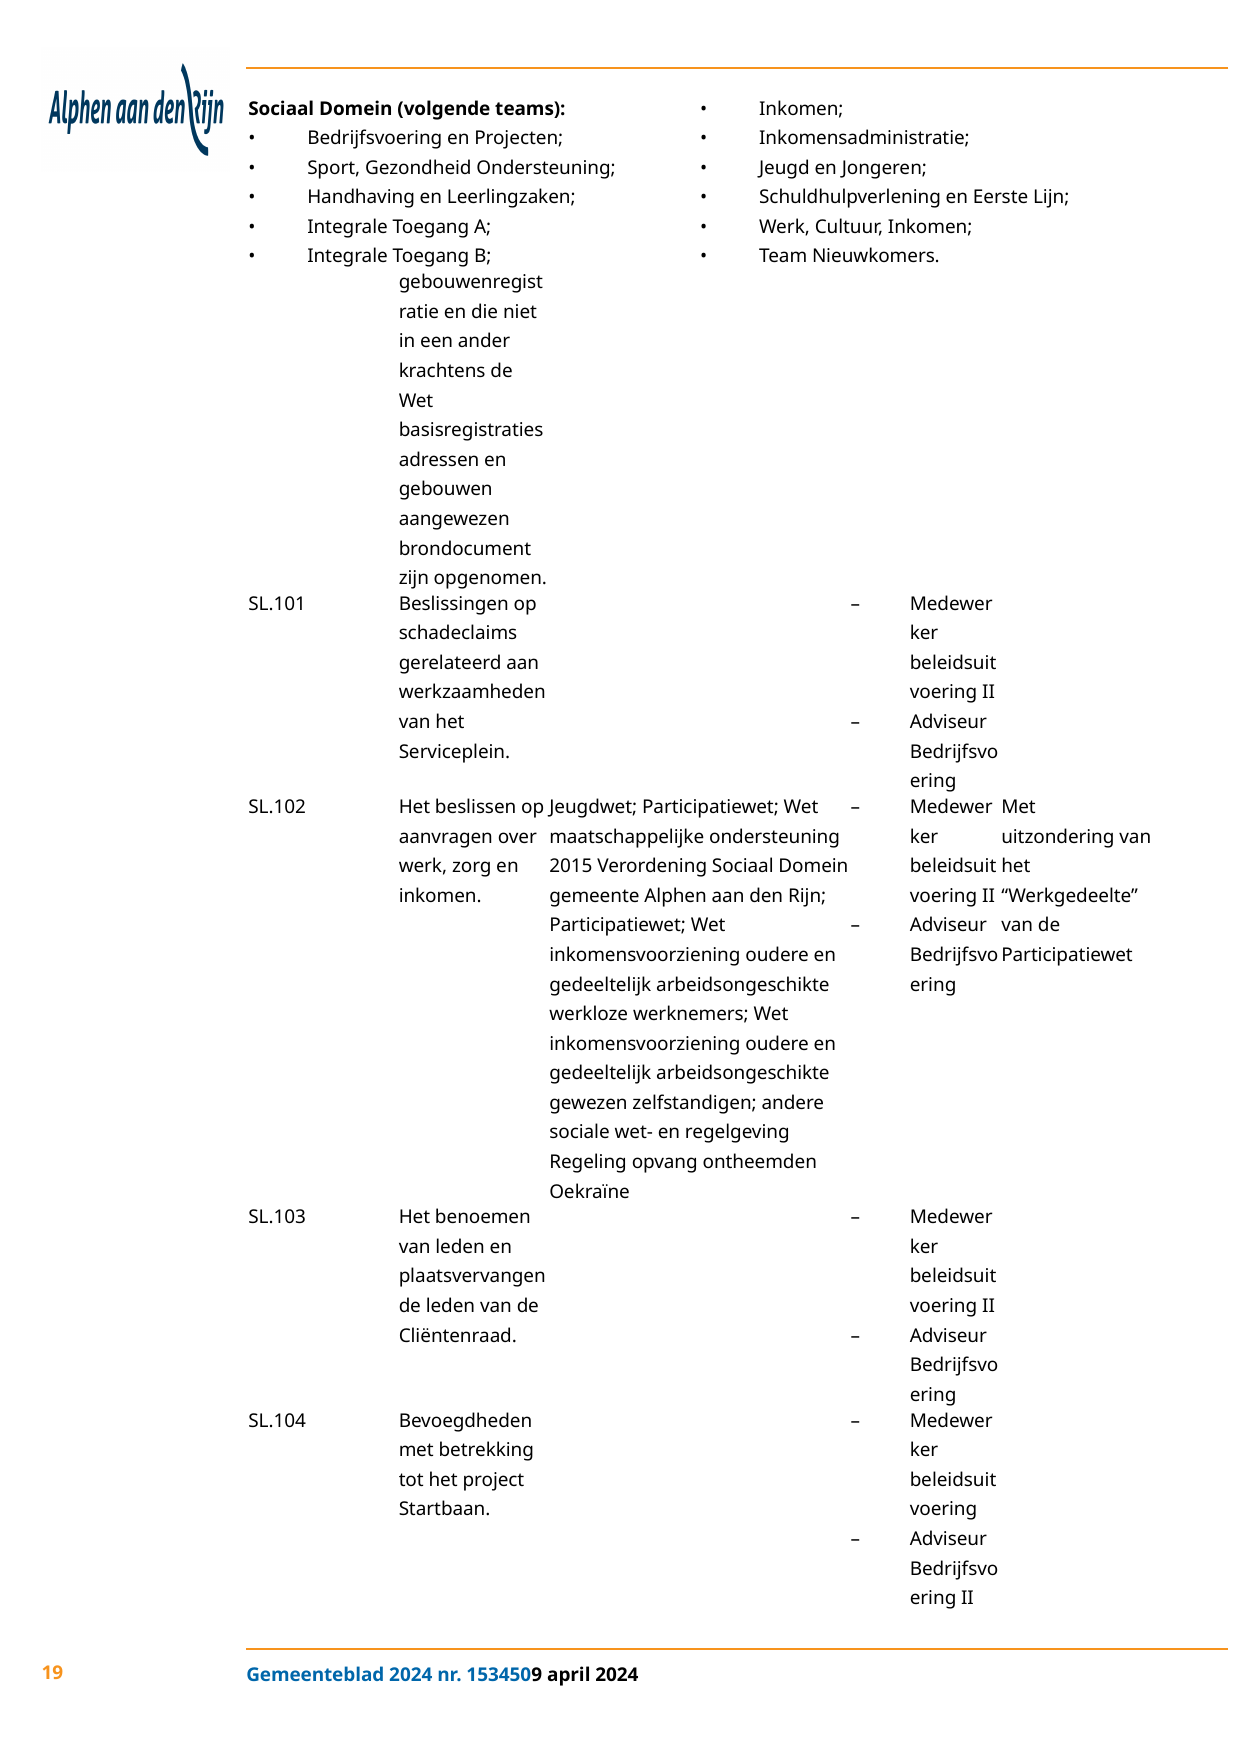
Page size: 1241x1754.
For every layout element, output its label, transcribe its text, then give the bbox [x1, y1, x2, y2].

table_cell Het beslissen op aanvragen over werk, zorg en inkomen. [399, 793, 549, 1203]
table_cell Bevoegdheden met betrekking tot het project Startbaan. [399, 1407, 549, 1610]
table_header Inkomen; Inkomensadministratie; Jeugd en Jongeren; Schuldhulpverlening en Eerste Lijn; Werk, Cultuur, Inkomen; Team Nieuwkomers. [700, 95, 1152, 268]
table_cell Beslissingen op schadeclaims gerelateerd aan werkzaamheden van het Serviceplein. [399, 590, 549, 793]
table_cell Jeugdwet; Participatiewet; Wet maatschappelijke ondersteuning 2015 Verordening Sociaal Domein gemeente Alphen aan den Rijn; Participatiewet; Wet inkomensvoorziening oudere en gedeeltelijk arbeidsongeschikte werkloze werknemers; Wet inkomensvoorziening oudere en gedeeltelijk arbeidsongeschikte gewezen zelfstandigen; andere sociale wet- en regelgeving Regeling opvang ontheemden Oekraïne [549, 793, 850, 1203]
table_cell SL.101 [248, 590, 398, 793]
table_cell [549, 590, 850, 793]
table_cell gebouwenregistratie en die niet in een ander krachtens de Wet basisregistraties adressen en gebouwen aangewezen brondocument zijn opgenomen. [399, 269, 549, 590]
table_cell [1001, 590, 1152, 793]
table_cell [1001, 1407, 1152, 1610]
table_cell Medewerker beleidsuitvoering II Adviseur Bedrijfsvoering [850, 590, 1001, 793]
table_cell [1001, 1204, 1152, 1407]
table_cell [549, 1204, 850, 1407]
table_cell [1001, 269, 1152, 590]
table_cell [248, 269, 398, 590]
picture [41, 47, 231, 172]
table_cell Het benoemen van leden en plaatsvervangende leden van de Cliëntenraad. [399, 1204, 549, 1407]
table_cell SL.103 [248, 1204, 398, 1407]
table_header Sociaal Domein (volgende teams): Bedrijfsvoering en Projecten; Sport, Gezondheid Ondersteuning; Handhaving en Leerlingzaken; Integrale Toegang A; Integrale Toegang B; [248, 95, 700, 268]
table_cell Medewerker beleidsuitvoering II Adviseur Bedrijfsvoering [850, 793, 1001, 1203]
table_cell Medewerker beleidsuitvoering II Adviseur Bedrijfsvoering [850, 1204, 1001, 1407]
table_cell SL.102 [248, 793, 398, 1203]
table_cell [850, 269, 1001, 590]
table_cell SL.104 [248, 1407, 398, 1610]
table_cell [549, 269, 850, 590]
table_cell [549, 1407, 850, 1610]
table_cell Met uitzondering van het “Werkgedeelte” van de Participatiewet [1001, 793, 1152, 1203]
table_cell Medewerker beleidsuitvoering Adviseur Bedrijfsvoering II [850, 1407, 1001, 1610]
